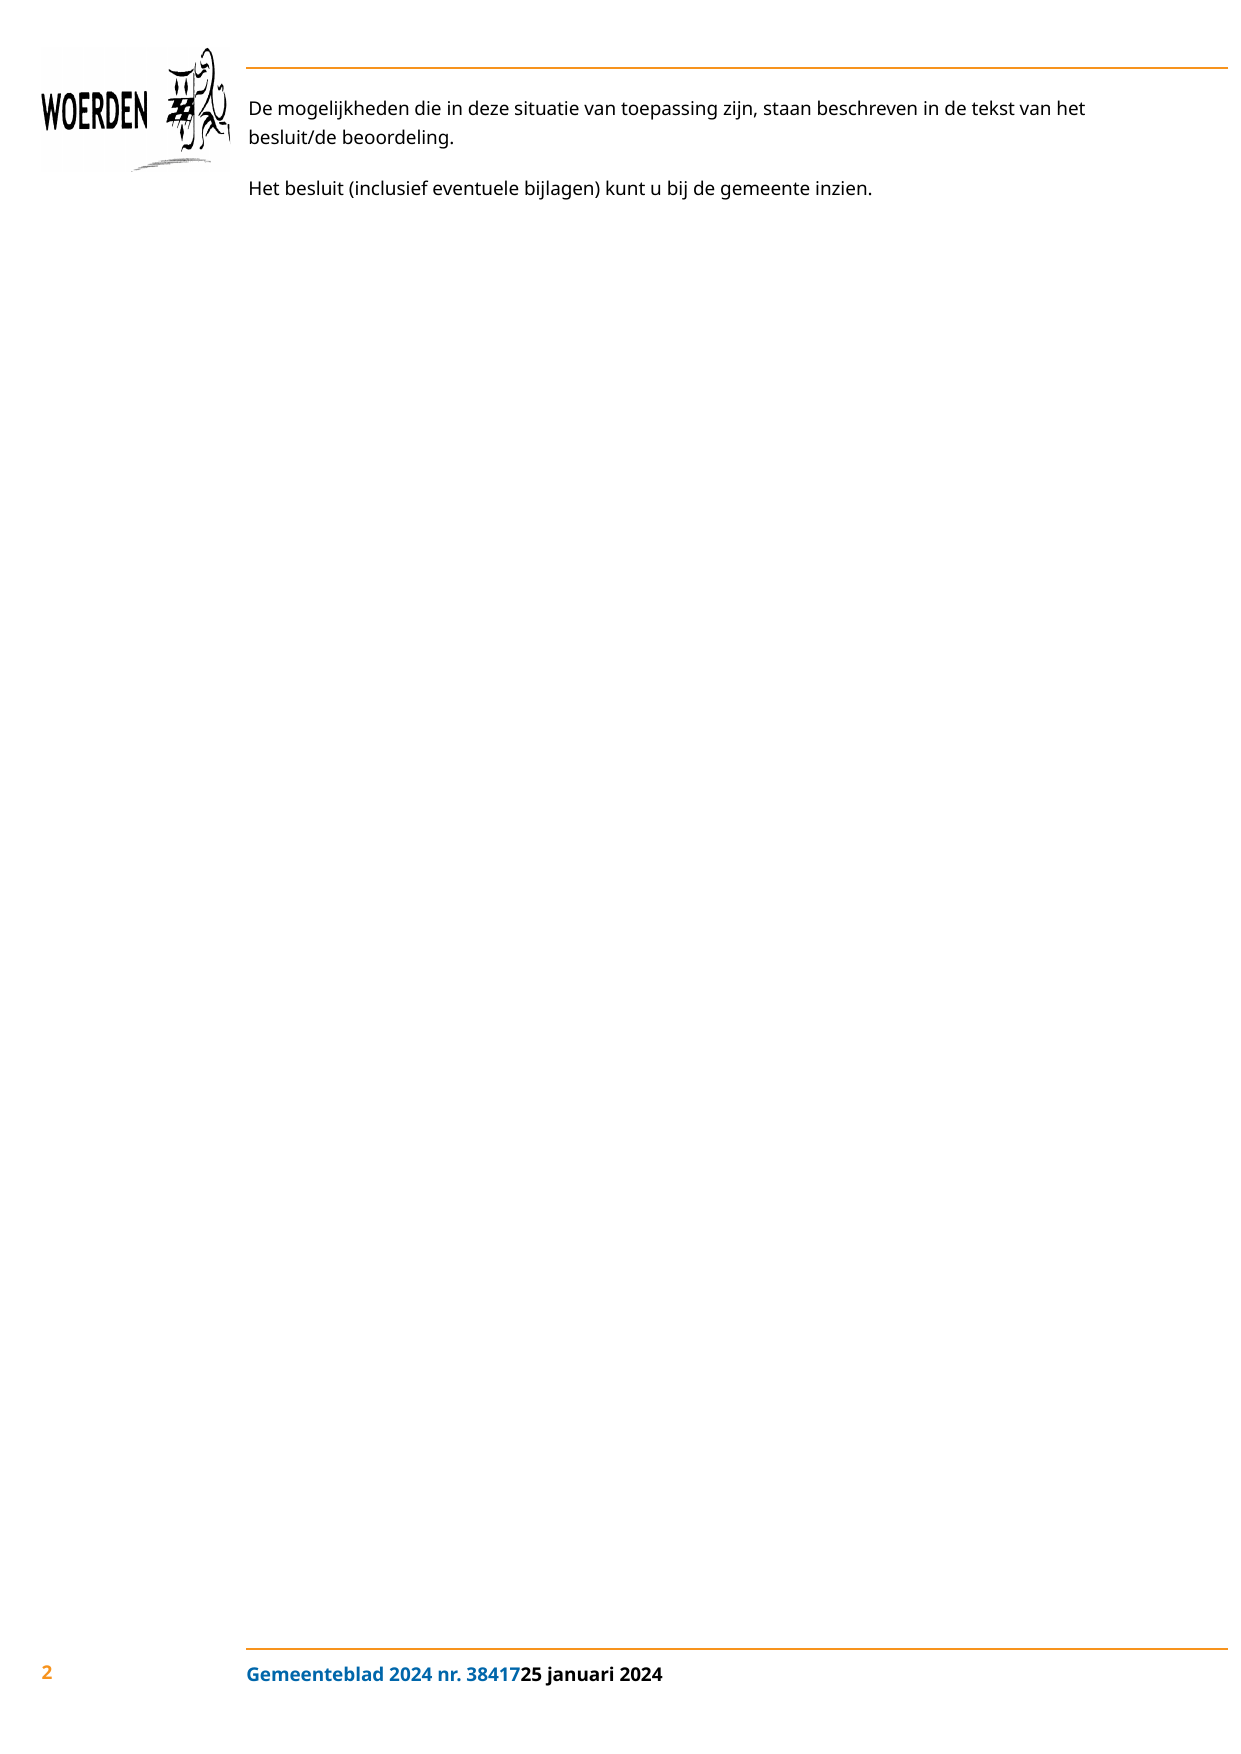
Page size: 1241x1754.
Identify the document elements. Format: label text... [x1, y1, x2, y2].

text De mogelijkheden die in deze situatie van toepassing zijn, staan beschreven in de tekst van het besluit/de beoordeling. [248, 95, 1152, 150]
picture [41, 47, 231, 172]
text Het besluit (inclusief eventuele bijlagen) kunt u bij de gemeente inzien. [248, 175, 1152, 201]
